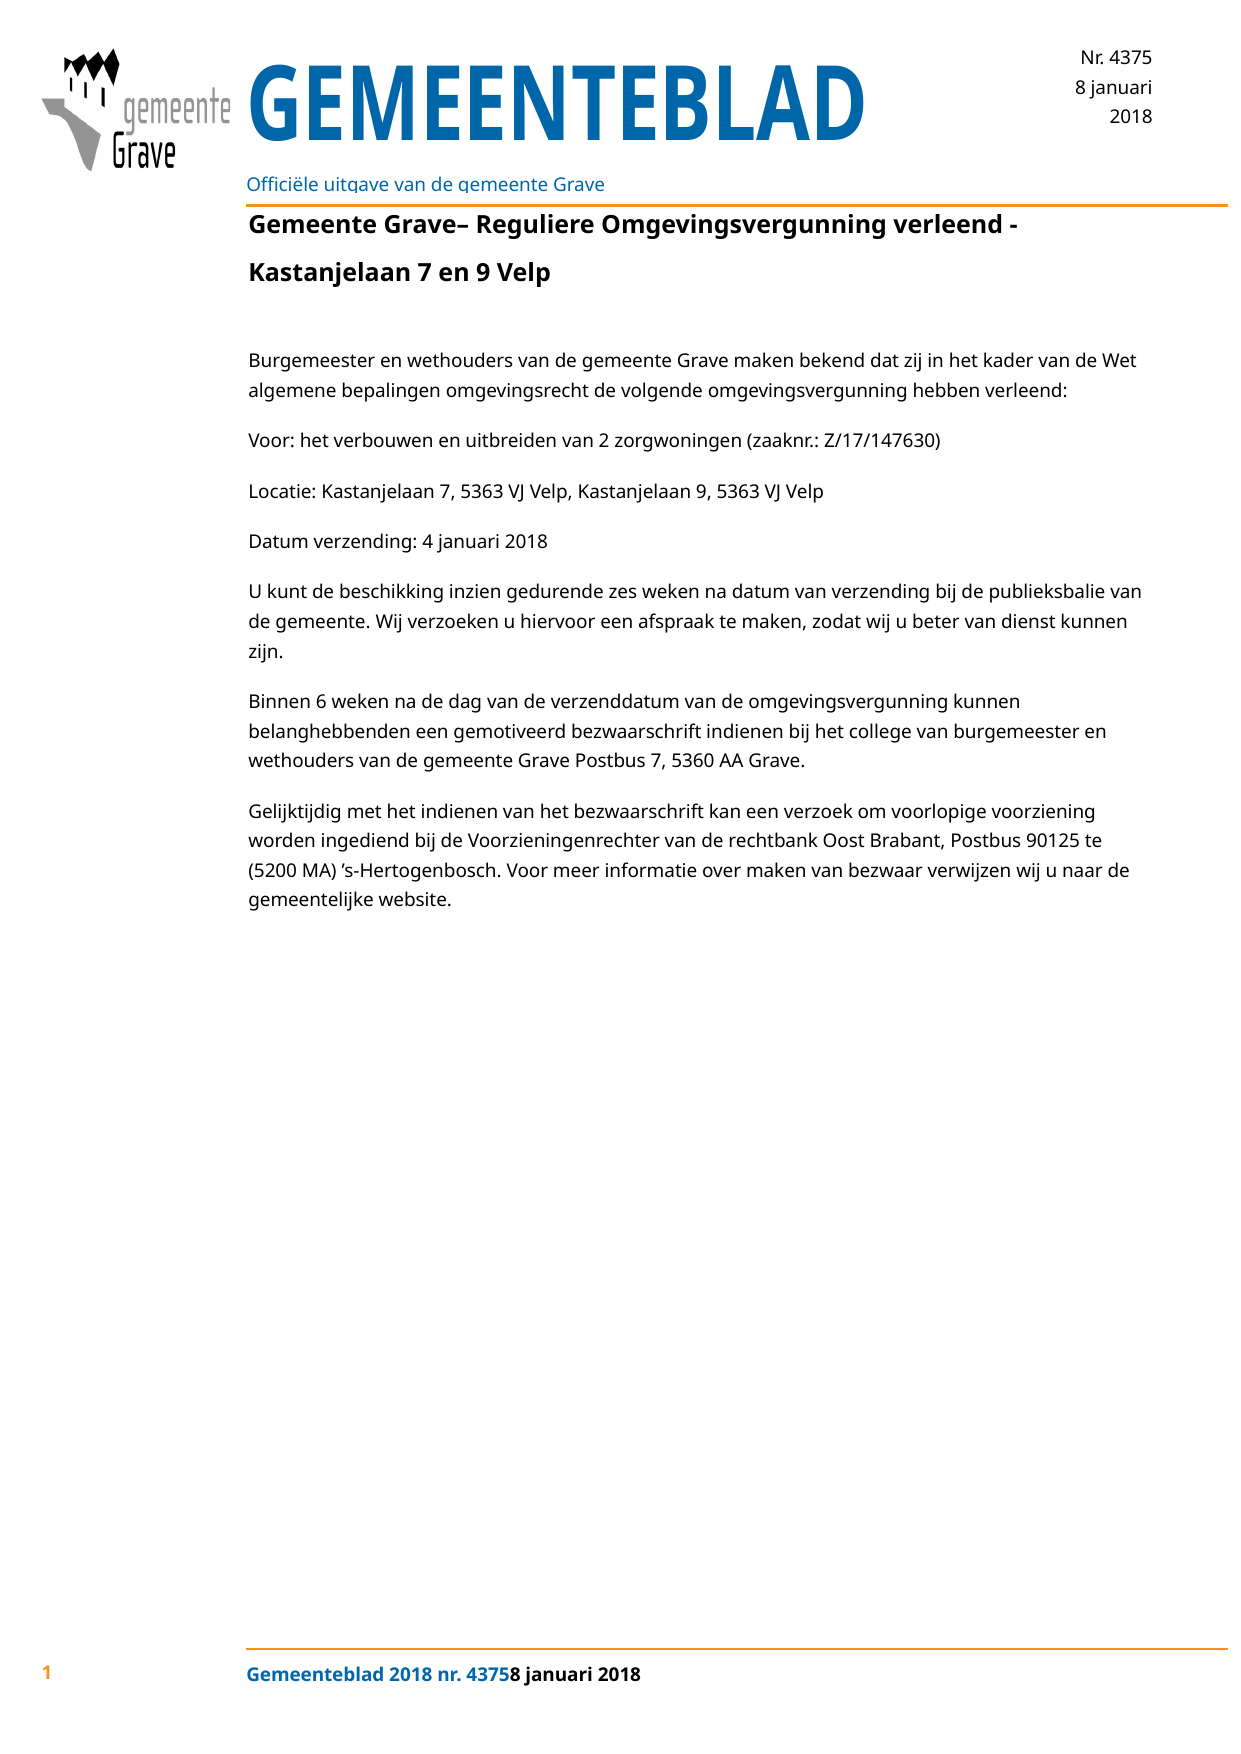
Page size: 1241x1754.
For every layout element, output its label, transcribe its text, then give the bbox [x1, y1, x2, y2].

text Gelijktijdig met het indienen van het bezwaarschrift kan een verzoek om voorlopige voorziening worden ingediend bij de Voorzieningenrechter van de rechtbank Oost Brabant, Postbus 90125 te (5200 MA) ’s-Hertogenbosch. Voor meer informatie over maken van bezwaar verwijzen wij u naar de gemeentelijke website. [248, 798, 1152, 912]
text Voor: het verbouwen en uitbreiden van 2 zorgwoningen (zaaknr.: Z/17/147630) [248, 427, 1152, 453]
text Locatie: Kastanjelaan 7, 5363 VJ Velp, Kastanjelaan 9, 5363 VJ Velp [248, 478, 1152, 504]
text U kunt de beschikking inzien gedurende zes weken na datum van verzending bij de publieksbalie van de gemeente. Wij verzoeken u hiervoor een afspraak te maken, zodat wij u beter van dienst kunnen zijn. [248, 579, 1152, 664]
text Datum verzending: 4 januari 2018 [248, 528, 1152, 554]
text Gemeente Grave– Reguliere Omgevingsvergunning verleend - Kastanjelaan 7 en 9 Velp [248, 207, 1152, 288]
text Binnen 6 weken na de dag van de verzenddatum van de omgevingsvergunning kunnen belanghebbenden een gemotiveerd bezwaarschrift indienen bij het college van burgemeester en wethouders van de gemeente Grave Postbus 7, 5360 AA Grave. [248, 688, 1152, 773]
text Burgemeester en wethouders van de gemeente Grave maken bekend dat zij in het kader van de Wet algemene bepalingen omgevingsrecht de volgende omgevingsvergunning hebben verleend: [248, 347, 1152, 403]
picture [41, 47, 231, 172]
